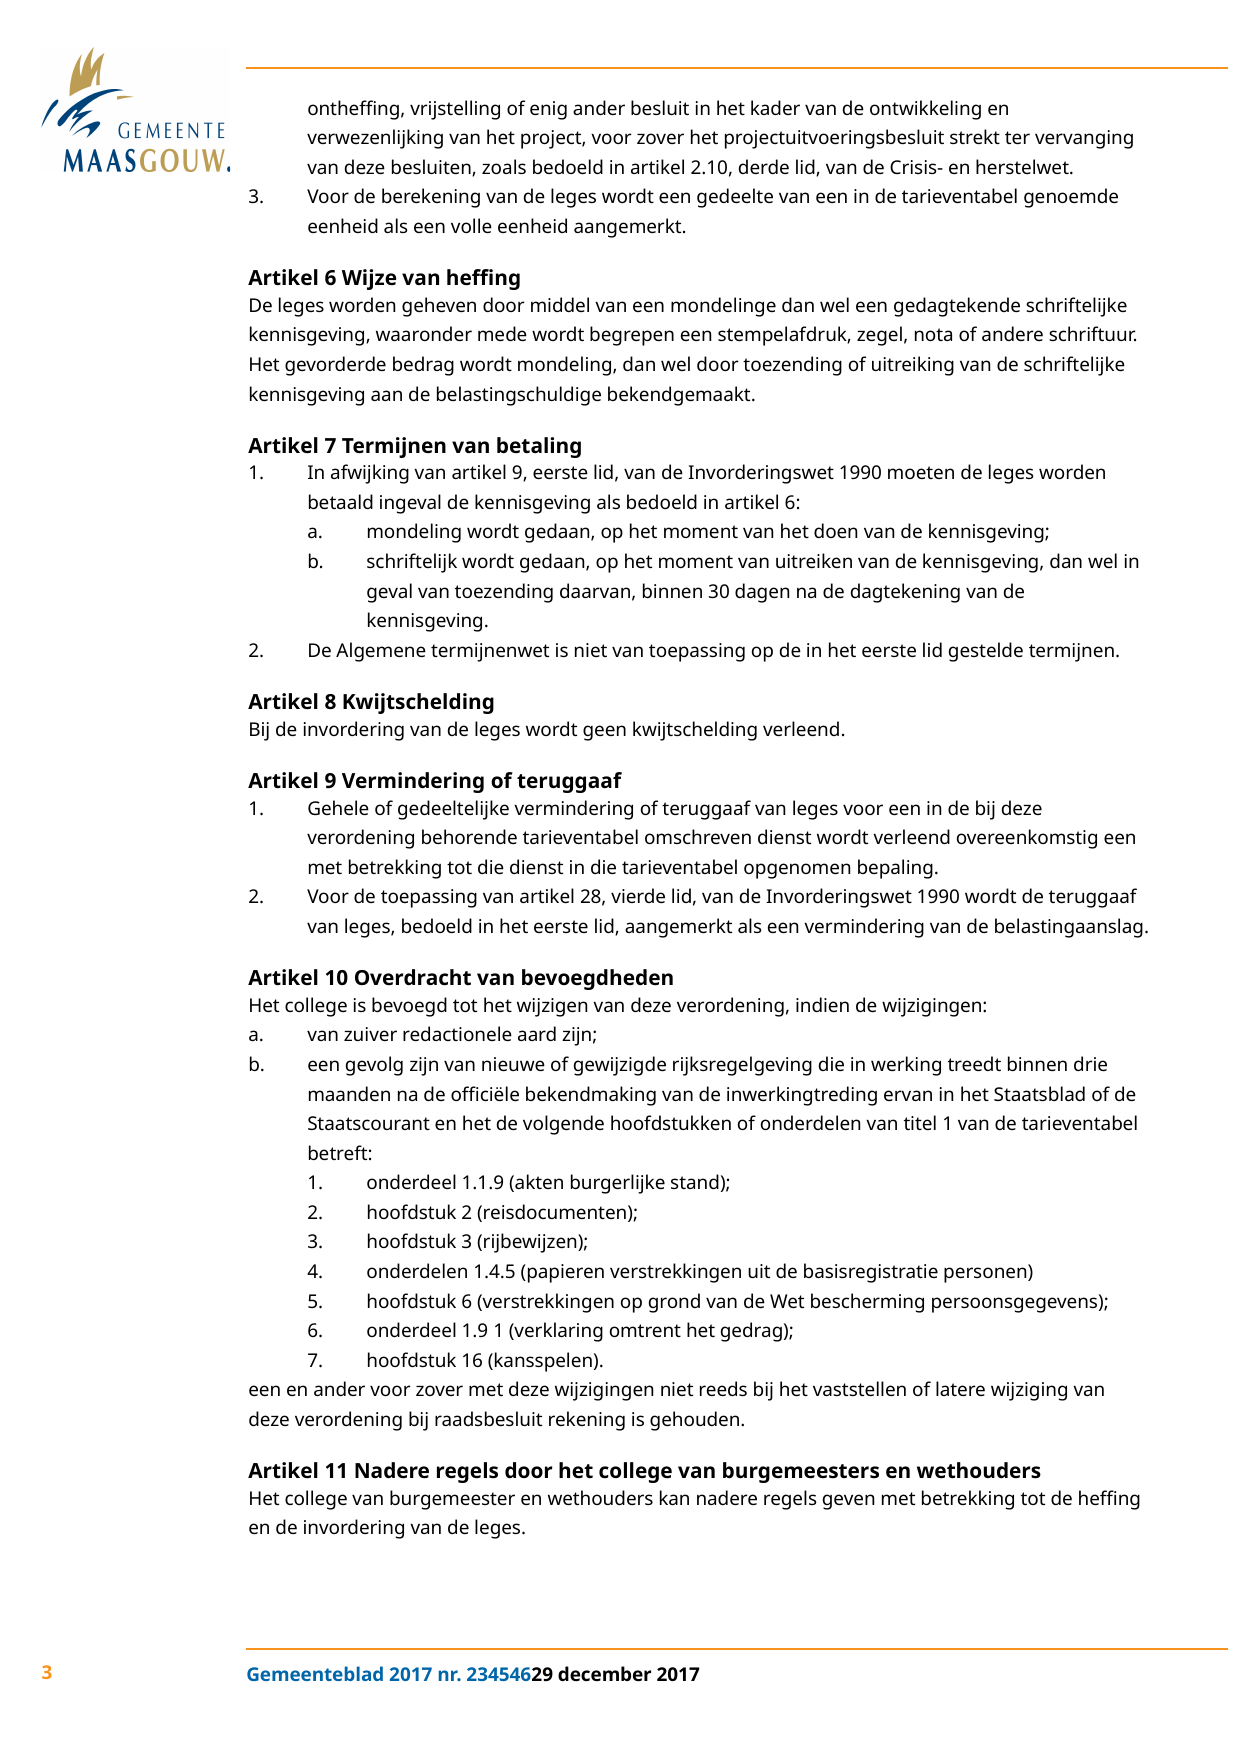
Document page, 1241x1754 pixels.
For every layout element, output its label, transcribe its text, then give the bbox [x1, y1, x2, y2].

text Artikel 9 Vermindering of teruggaaf [248, 766, 1152, 795]
list De Algemene termijnenwet is niet van toepassing op de in het eerste lid gestelde termijnen. [248, 637, 1152, 663]
text Het college is bevoegd tot het wijzigen van deze verordening, indien de wijzigingen: [248, 992, 1152, 1018]
text Het college van burgemeester en wethouders kan nadere regels geven met betrekking tot de heffing en de invordering van de leges. [248, 1485, 1152, 1540]
list Gehele of gedeeltelijke vermindering of teruggaaf van leges voor een in de bij deze verordening behorende tarieventabel omschreven dienst wordt verleend overeenkomstig een met betrekking tot die dienst in die tarieventabel opgenomen bepaling. [248, 795, 1152, 880]
list van zuiver redactionele aard zijn; [248, 1022, 1152, 1047]
list mondeling wordt gedaan, op het moment van het doen van de kennisgeving; [307, 519, 1152, 544]
list Voor de toepassing van artikel 28, vierde lid, van de Invorderingswet 1990 wordt de teruggaaf van leges, bedoeld in het eerste lid, aangemerkt als een vermindering van de belastingaanslag. [248, 883, 1152, 939]
text Artikel 10 Overdracht van bevoegdheden [248, 963, 1152, 992]
list onderdelen 1.4.5 (papieren verstrekkingen uit de basisregistratie personen) [307, 1258, 1152, 1284]
picture [41, 47, 231, 172]
list hoofdstuk 6 (verstrekkingen op grond van de Wet bescherming persoonsgegevens); [307, 1288, 1152, 1313]
list schriftelijk wordt gedaan, op het moment van uitreiken van de kennisgeving, dan wel in geval van toezending daarvan, binnen 30 dagen na de dagtekening van de kennisgeving. [307, 548, 1152, 633]
list een gevolg zijn van nieuwe of gewijzigde rijksregelgeving die in werking treedt binnen drie maanden na de officiële bekendmaking van de inwerkingtreding ervan in het Staatsblad of de Staatscourant en het de volgende hoofdstukken of onderdelen van titel 1 van de tarieventabel betreft: [248, 1051, 1152, 1166]
list hoofdstuk 16 (kansspelen). [307, 1347, 1152, 1373]
text Artikel 11 Nadere regels door het college van burgemeesters en wethouders [248, 1457, 1152, 1485]
text een en ander voor zover met deze wijzigingen niet reeds bij het vaststellen of latere wijziging van deze verordening bij raadsbesluit rekening is gehouden. [248, 1377, 1152, 1432]
list hoofdstuk 2 (reisdocumenten); [307, 1199, 1152, 1225]
text De leges worden geheven door middel van een mondelinge dan wel een gedagtekende schriftelijke kennisgeving, waaronder mede wordt begrepen een stempelafdruk, zegel, nota of andere schriftuur. Het gevorderde bedrag wordt mondeling, dan wel door toezending of uitreiking van de schriftelijke kennisgeving aan de belastingschuldige bekendgemaakt. [248, 292, 1152, 406]
text Artikel 7 Termijnen van betaling [248, 431, 1152, 459]
list Voor de berekening van de leges wordt een gedeelte van een in de tarieventabel genoemde eenheid als een volle eenheid aangemerkt. [248, 183, 1152, 239]
text Artikel 8 Kwijtschelding [248, 687, 1152, 716]
list onderdeel 1.9 1 (verklaring omtrent het gedrag); [307, 1317, 1152, 1343]
text Bij de invordering van de leges wordt geen kwijtschelding verleend. [248, 716, 1152, 742]
list ontheffing, vrijstelling of enig ander besluit in het kader van de ontwikkeling en verwezenlijking van het project, voor zover het projectuitvoeringsbesluit strekt ter vervanging van deze besluiten, zoals bedoeld in artikel 2.10, derde lid, van de Crisis- en herstelwet. [248, 95, 1152, 180]
text Artikel 6 Wijze van heffing [248, 263, 1152, 292]
list In afwijking van artikel 9, eerste lid, van de Invorderingswet 1990 moeten de leges worden betaald ingeval de kennisgeving als bedoeld in artikel 6: [248, 459, 1152, 515]
list hoofdstuk 3 (rijbewijzen); [307, 1229, 1152, 1254]
list onderdeel 1.1.9 (akten burgerlijke stand); [307, 1169, 1152, 1195]
